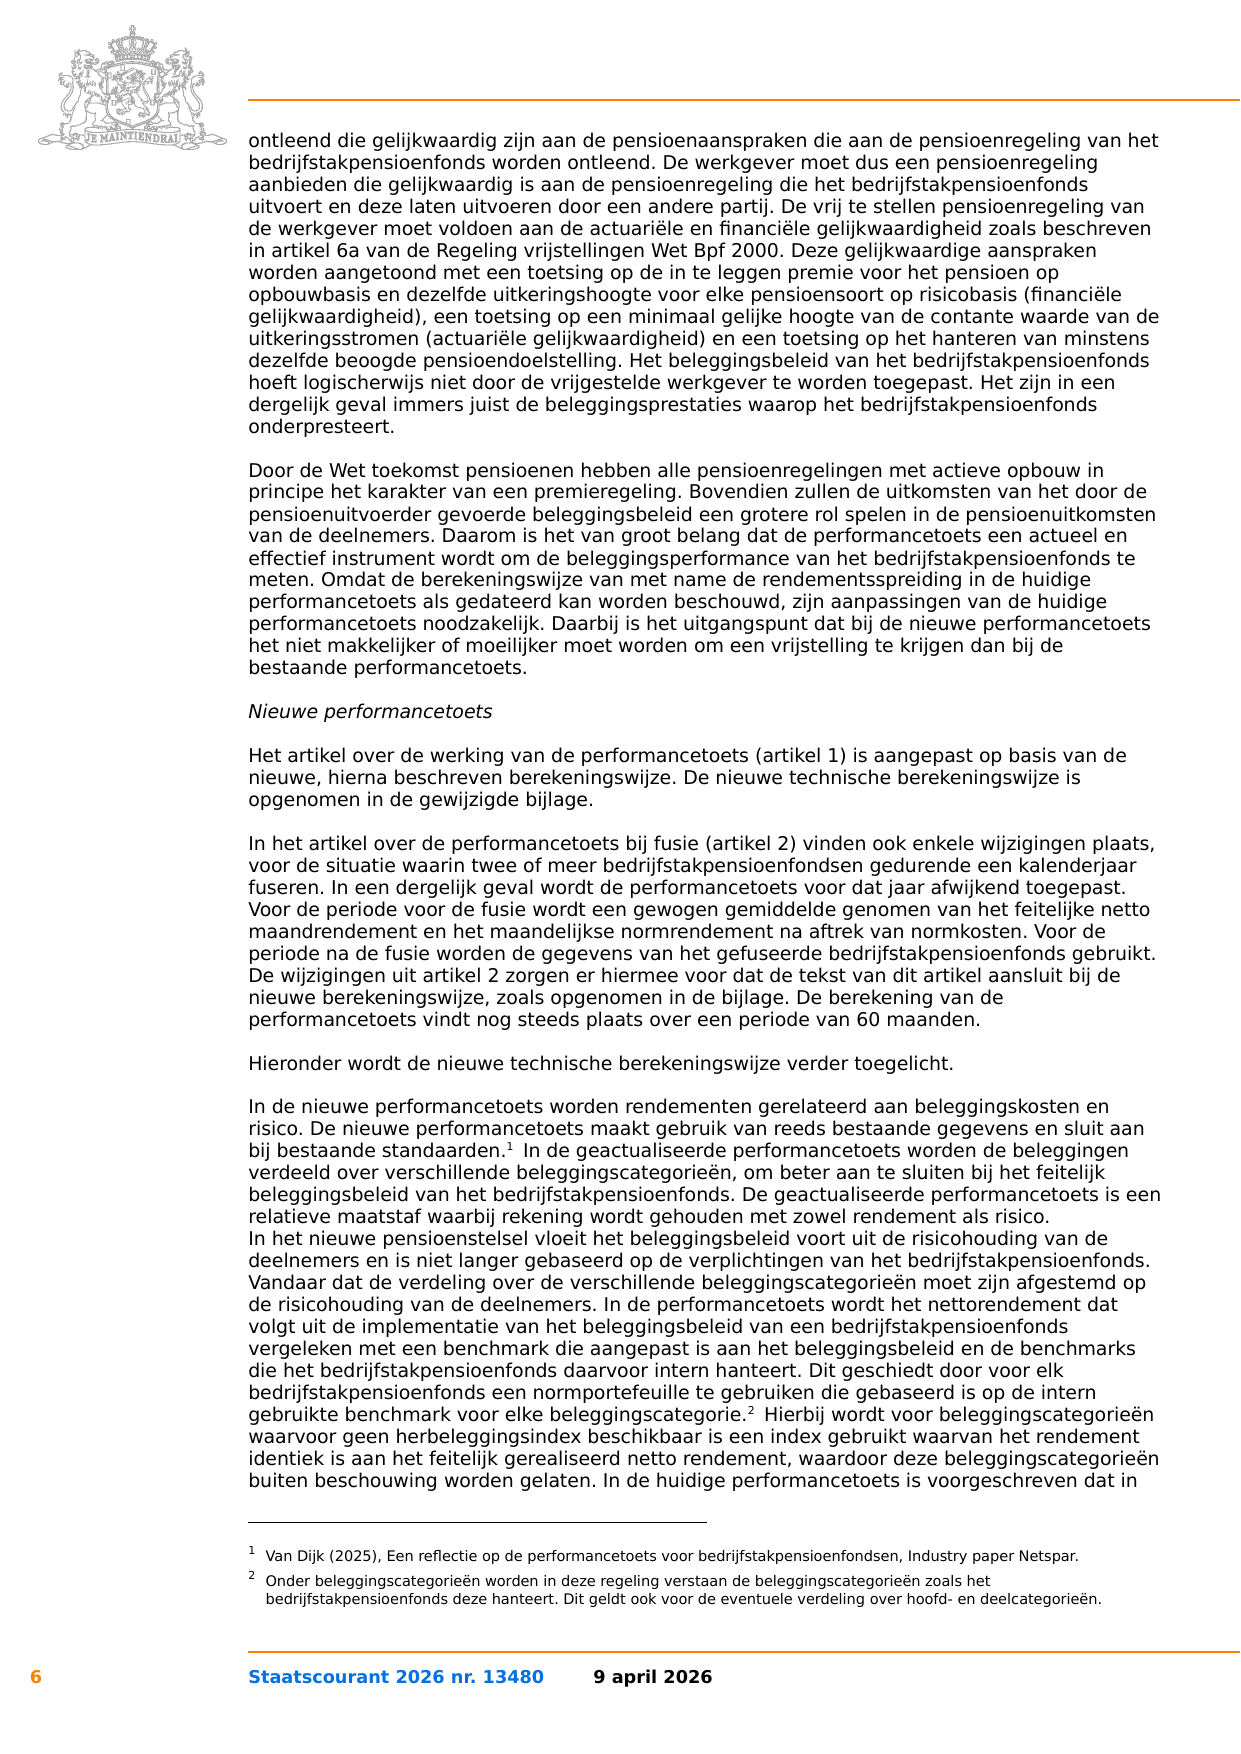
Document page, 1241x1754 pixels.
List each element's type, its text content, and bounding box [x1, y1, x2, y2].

text In de nieuwe performancetoets worden rendementen gerelateerd aan beleggingskosten en risico. De nieuwe performancetoets maakt gebruik van reeds bestaande gegevens en sluit aan bij bestaande standaarden. In de geactualiseerde performancetoets worden de beleggingen verdeeld over verschillende beleggingscategorieën, om beter aan te sluiten bij het feitelijk beleggingsbeleid van het bedrijfstakpensioenfonds. De geactualiseerde performancetoets is een relatieve maatstaf waarbij rekening wordt gehouden met zowel rendement als risico. [248, 1096, 1163, 1228]
text Door de Wet toekomst pensioenen hebben alle pensioenregelingen met actieve opbouw in principe het karakter van een premieregeling. Bovendien zullen de uitkomsten van het door de pensioenuitvoerder gevoerde beleggingsbeleid een grotere rol spelen in de pensioenuitkomsten van de deelnemers. Daarom is het van groot belang dat de performancetoets een actueel en effectief instrument wordt om de beleggingsperformance van het bedrijfstakpensioenfonds te meten. Omdat de berekeningswijze van met name de rendementsspreiding in de huidige performancetoets als gedateerd kan worden beschouwd, zijn aanpassingen van de huidige performancetoets noodzakelijk. Daarbij is het uitgangspunt dat bij de nieuwe performancetoets het niet makkelijker of moeilijker moet worden om een vrijstelling te krijgen dan bij de bestaande performancetoets. [248, 459, 1163, 679]
text Onder beleggingscategorieën worden in deze regeling verstaan de beleggingscategorieën zoals het bedrijfstakpensioenfonds deze hanteert. Dit geldt ook voor de eventuele verdeling over hoofd- en deelcategorieën. [248, 1569, 1163, 1608]
text Het artikel over de werking van de performancetoets (artikel 1) is aangepast op basis van de nieuwe, hierna beschreven berekeningswijze. De nieuwe technische berekeningswijze is opgenomen in de gewijzigde bijlage. [248, 745, 1163, 811]
text Van Dijk (2025), Een reflectie op de performancetoets voor bedrijfstakpensioenfondsen, Industry paper Netspar. [248, 1544, 1163, 1566]
text Hieronder wordt de nieuwe technische berekeningswijze verder toegelicht. [248, 1052, 1163, 1074]
text ontleend die gelijkwaardig zijn aan de pensioenaanspraken die aan de pensioenregeling van het bedrijfstakpensioenfonds worden ontleend. De werkgever moet dus een pensioenregeling aanbieden die gelijkwaardig is aan de pensioenregeling die het bedrijfstakpensioenfonds uitvoert en deze laten uitvoeren door een andere partij. De vrij te stellen pensioenregeling van de werkgever moet voldoen aan de actuariële en financiële gelijkwaardigheid zoals beschreven in artikel 6a van de Regeling vrijstellingen Wet Bpf 2000. Deze gelijkwaardige aanspraken worden aangetoond met een toetsing op de in te leggen premie voor het pensioen op opbouwbasis en dezelfde uitkeringshoogte voor elke pensioensoort op risicobasis (financiële gelijkwaardigheid), een toetsing op een minimaal gelijke hoogte van de contante waarde van de uitkeringsstromen (actuariële gelijkwaardigheid) en een toetsing op het hanteren van minstens dezelfde beoogde pensioendoelstelling. Het beleggingsbeleid van het bedrijfstakpensioenfonds hoeft logischerwijs niet door de vrijgestelde werkgever te worden toegepast. Het zijn in een dergelijk geval immers juist de beleggingsprestaties waarop het bedrijfstakpensioenfonds onderpresteert. [248, 130, 1163, 438]
subtitle Nieuwe performancetoets [248, 701, 1163, 723]
picture [38, 25, 227, 150]
text In het artikel over de performancetoets bij fusie (artikel 2) vinden ook enkele wijzigingen plaats, voor de situatie waarin twee of meer bedrijfstakpensioenfondsen gedurende een kalenderjaar fuseren. In een dergelijk geval wordt de performancetoets voor dat jaar afwijkend toegepast. Voor de periode voor de fusie wordt een gewogen gemiddelde genomen van het feitelijke netto maandrendement en het maandelijkse normrendement na aftrek van normkosten. Voor de periode na de fusie worden de gegevens van het gefuseerde bedrijfstakpensioenfonds gebruikt. De wijzigingen uit artikel 2 zorgen er hiermee voor dat de tekst van dit artikel aansluit bij de nieuwe berekeningswijze, zoals opgenomen in de bijlage. De berekening van de performancetoets vindt nog steeds plaats over een periode van 60 maanden. [248, 833, 1163, 1031]
text In het nieuwe pensioenstelsel vloeit het beleggingsbeleid voort uit de risicohouding van de deelnemers en is niet langer gebaseerd op de verplichtingen van het bedrijfstakpensioenfonds. Vandaar dat de verdeling over de verschillende beleggingscategorieën moet zijn afgestemd op de risicohouding van de deelnemers. In de performancetoets wordt het nettorendement dat volgt uit de implementatie van het beleggingsbeleid van een bedrijfstakpensioenfonds vergeleken met een benchmark die aangepast is aan het beleggingsbeleid en de benchmarks die het bedrijfstakpensioenfonds daarvoor intern hanteert. Dit geschiedt door voor elk bedrijfstakpensioenfonds een normportefeuille te gebruiken die gebaseerd is op de intern gebruikte benchmark voor elke beleggingscategorie. Hierbij wordt voor beleggingscategorieën waarvoor geen herbeleggingsindex beschikbaar is een index gebruikt waarvan het rendement identiek is aan het feitelijk gerealiseerd netto rendement, waardoor deze beleggingscategorieën buiten beschouwing worden gelaten. In de huidige performancetoets is voorgeschreven dat in [248, 1228, 1163, 1492]
